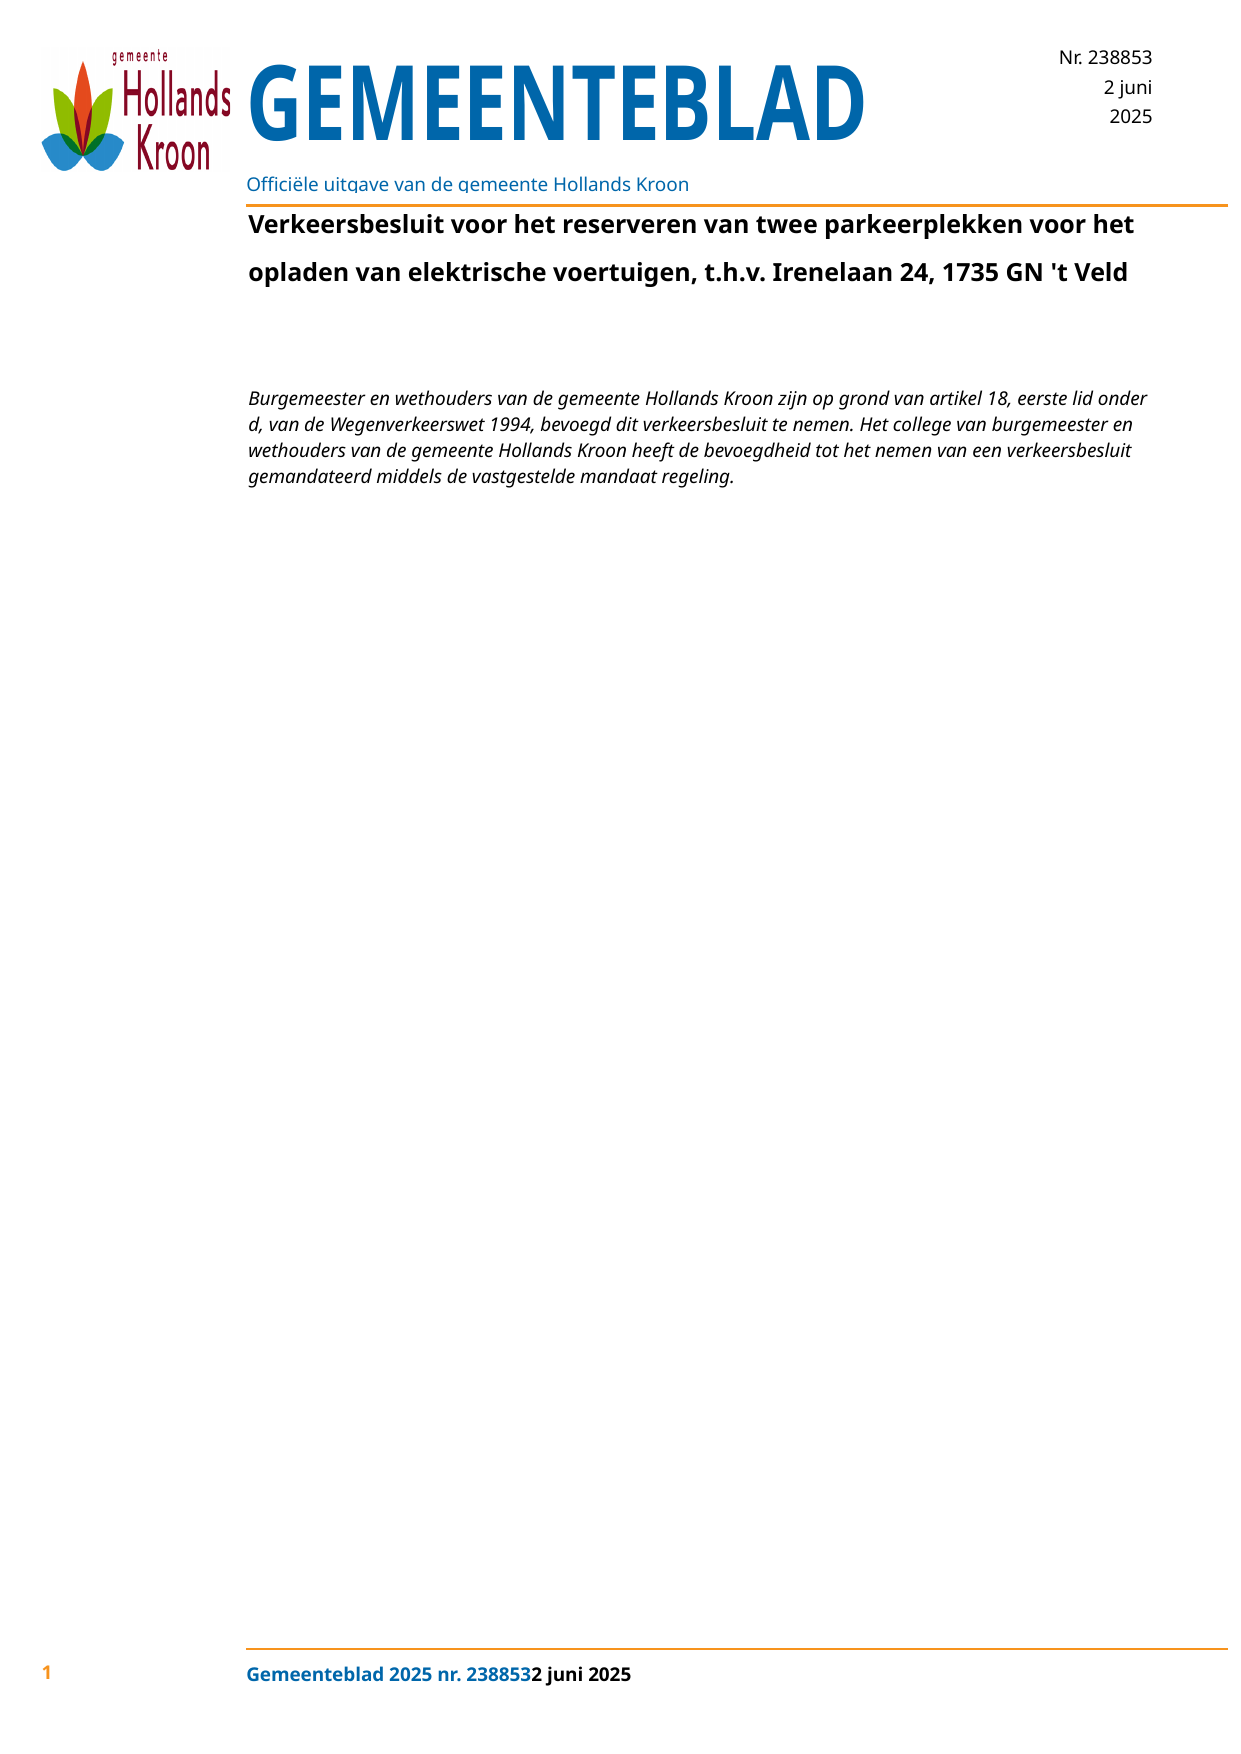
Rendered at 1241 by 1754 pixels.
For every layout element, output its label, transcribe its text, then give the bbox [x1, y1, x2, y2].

text Verkeersbesluit voor het reserveren van twee parkeerplekken voor het opladen van elektrische voertuigen, t.h.v. Irenelaan 24, 1735 GN 't Veld [248, 207, 1152, 288]
picture [41, 47, 231, 172]
text Burgemeester en wethouders van de gemeente Hollands Kroon zijn op grond van artikel 18, eerste lid onder d, van de Wegenverkeerswet 1994, bevoegd dit verkeersbesluit te nemen. Het college van burgemeester en wethouders van de gemeente Hollands Kroon heeft de bevoegdheid tot het nemen van een verkeersbesluit gemandateerd middels de vastgestelde mandaat regeling. [248, 386, 1152, 488]
